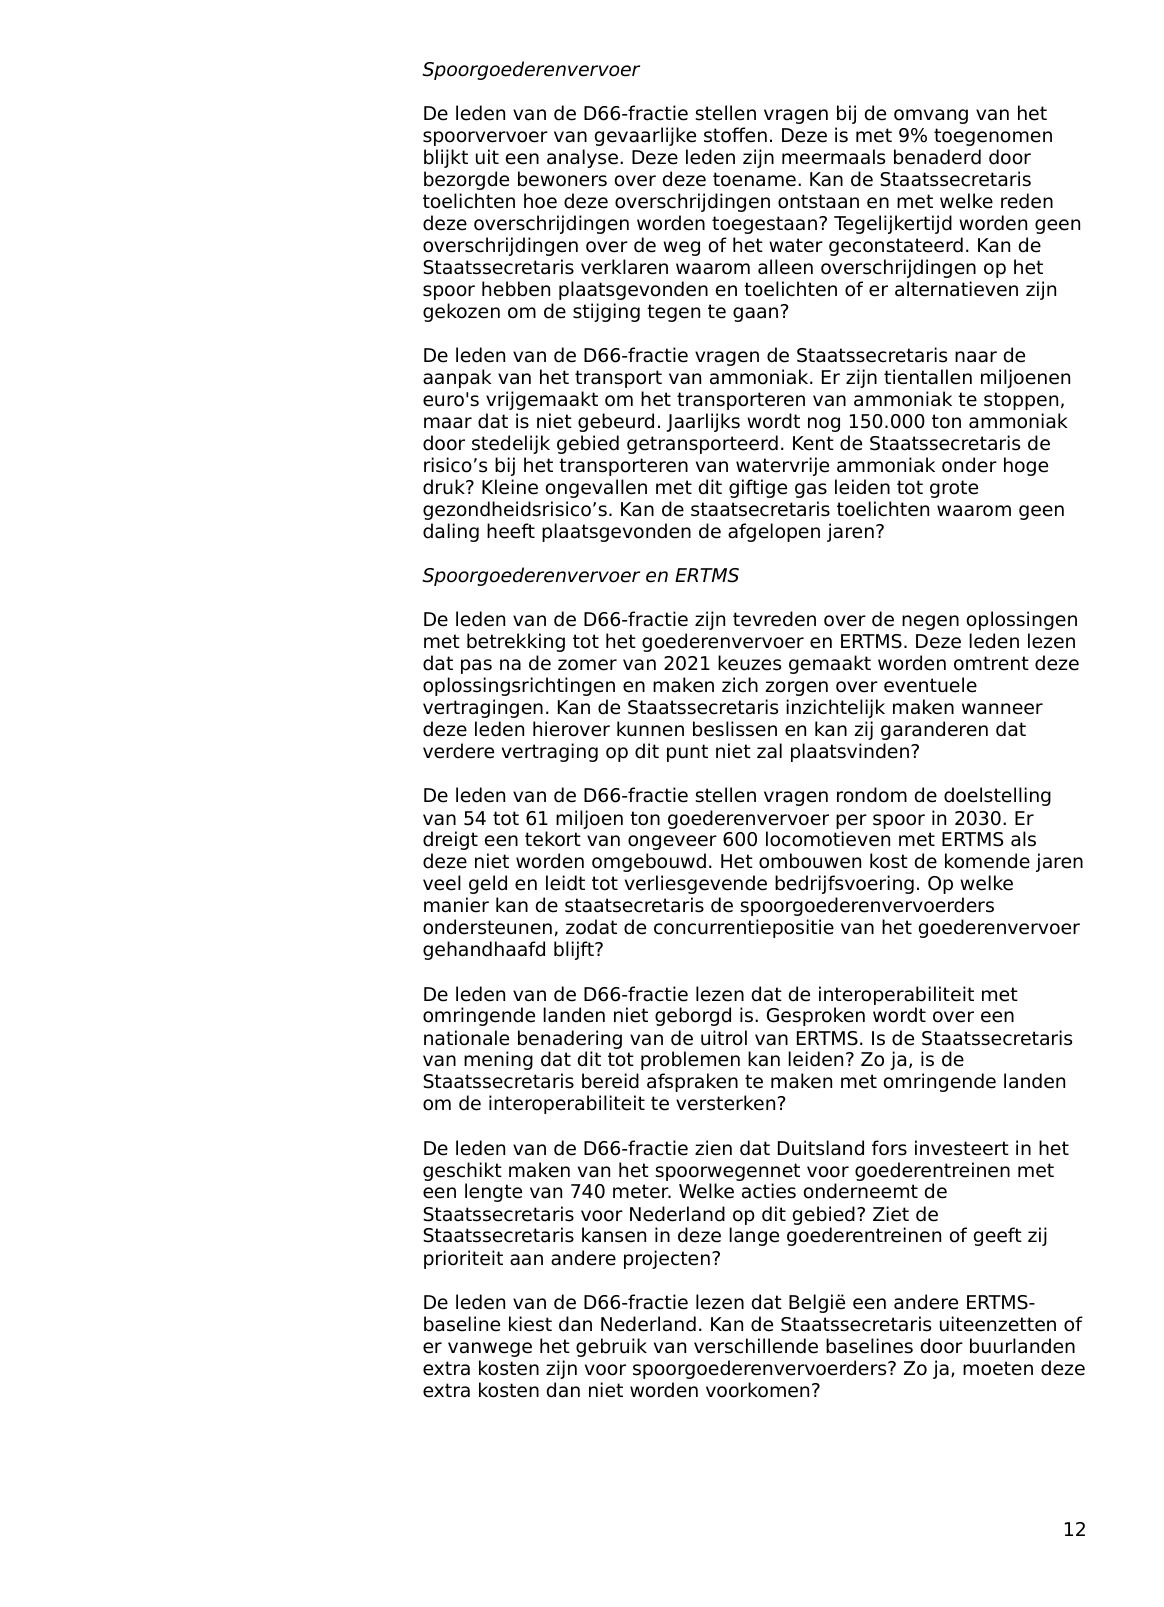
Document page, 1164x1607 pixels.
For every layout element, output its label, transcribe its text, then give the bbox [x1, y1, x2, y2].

text De leden van de D66-fractie vragen de Staatssecretaris naar de aanpak van het transport van ammoniak. Er zijn tientallen miljoenen euro's vrijgemaakt om het transporteren van ammoniak te stoppen, maar dat is niet gebeurd. Jaarlijks wordt nog 150.000 ton ammoniak door stedelijk gebied getransporteerd. Kent de Staatssecretaris de risico’s bij het transporteren van watervrije ammoniak onder hoge druk? Kleine ongevallen met dit giftige gas leiden tot grote gezondheidsrisico’s. Kan de staatsecretaris toelichten waarom geen daling heeft plaatsgevonden de afgelopen jaren? [422, 345, 1087, 543]
text De leden van de D66-fractie zijn tevreden over de negen oplossingen met betrekking tot het goederenvervoer en ERTMS. Deze leden lezen dat pas na de zomer van 2021 keuzes gemaakt worden omtrent deze oplossingsrichtingen en maken zich zorgen over eventuele vertragingen. Kan de Staatssecretaris inzichtelijk maken wanneer deze leden hierover kunnen beslissen en kan zij garanderen dat verdere vertraging op dit punt niet zal plaatsvinden? [422, 609, 1087, 763]
text De leden van de D66-fractie stellen vragen rondom de doelstelling van 54 tot 61 miljoen ton goederenvervoer per spoor in 2030. Er dreigt een tekort van ongeveer 600 locomotieven met ERTMS als deze niet worden omgebouwd. Het ombouwen kost de komende jaren veel geld en leidt tot verliesgevende bedrijfsvoering. Op welke manier kan de staatsecretaris de spoorgoederenvervoerders ondersteunen, zodat de concurrentiepositie van het goederenvervoer gehandhaafd blijft? [422, 785, 1087, 961]
text De leden van de D66-fractie zien dat Duitsland fors investeert in het geschikt maken van het spoorwegennet voor goederentreinen met een lengte van 740 meter. Welke acties onderneemt de Staatssecretaris voor Nederland op dit gebied? Ziet de Staatssecretaris kansen in deze lange goederentreinen of geeft zij prioriteit aan andere projecten? [422, 1137, 1087, 1269]
text De leden van de D66-fractie lezen dat de interoperabiliteit met omringende landen niet geborgd is. Gesproken wordt over een nationale benadering van de uitrol van ERTMS. Is de Staatssecretaris van mening dat dit tot problemen kan leiden? Zo ja, is de Staatssecretaris bereid afspraken te maken met omringende landen om de interoperabiliteit te versterken? [422, 983, 1087, 1115]
text De leden van de D66-fractie stellen vragen bij de omvang van het spoorvervoer van gevaarlijke stoffen. Deze is met 9% toegenomen blijkt uit een analyse. Deze leden zijn meermaals benaderd door bezorgde bewoners over deze toename. Kan de Staatssecretaris toelichten hoe deze overschrijdingen ontstaan en met welke reden deze overschrijdingen worden toegestaan? Tegelijkertijd worden geen overschrijdingen over de weg of het water geconstateerd. Kan de Staatssecretaris verklaren waarom alleen overschrijdingen op het spoor hebben plaatsgevonden en toelichten of er alternatieven zijn gekozen om de stijging tegen te gaan? [422, 103, 1087, 323]
subtitle Spoorgoederenvervoer en ERTMS [422, 565, 1087, 587]
subtitle Spoorgoederenvervoer [422, 59, 1087, 81]
text De leden van de D66-fractie lezen dat België een andere ERTMS-baseline kiest dan Nederland. Kan de Staatssecretaris uiteenzetten of er vanwege het gebruik van verschillende baselines door buurlanden extra kosten zijn voor spoorgoederenvervoerders? Zo ja, moeten deze extra kosten dan niet worden voorkomen? [422, 1292, 1087, 1401]
